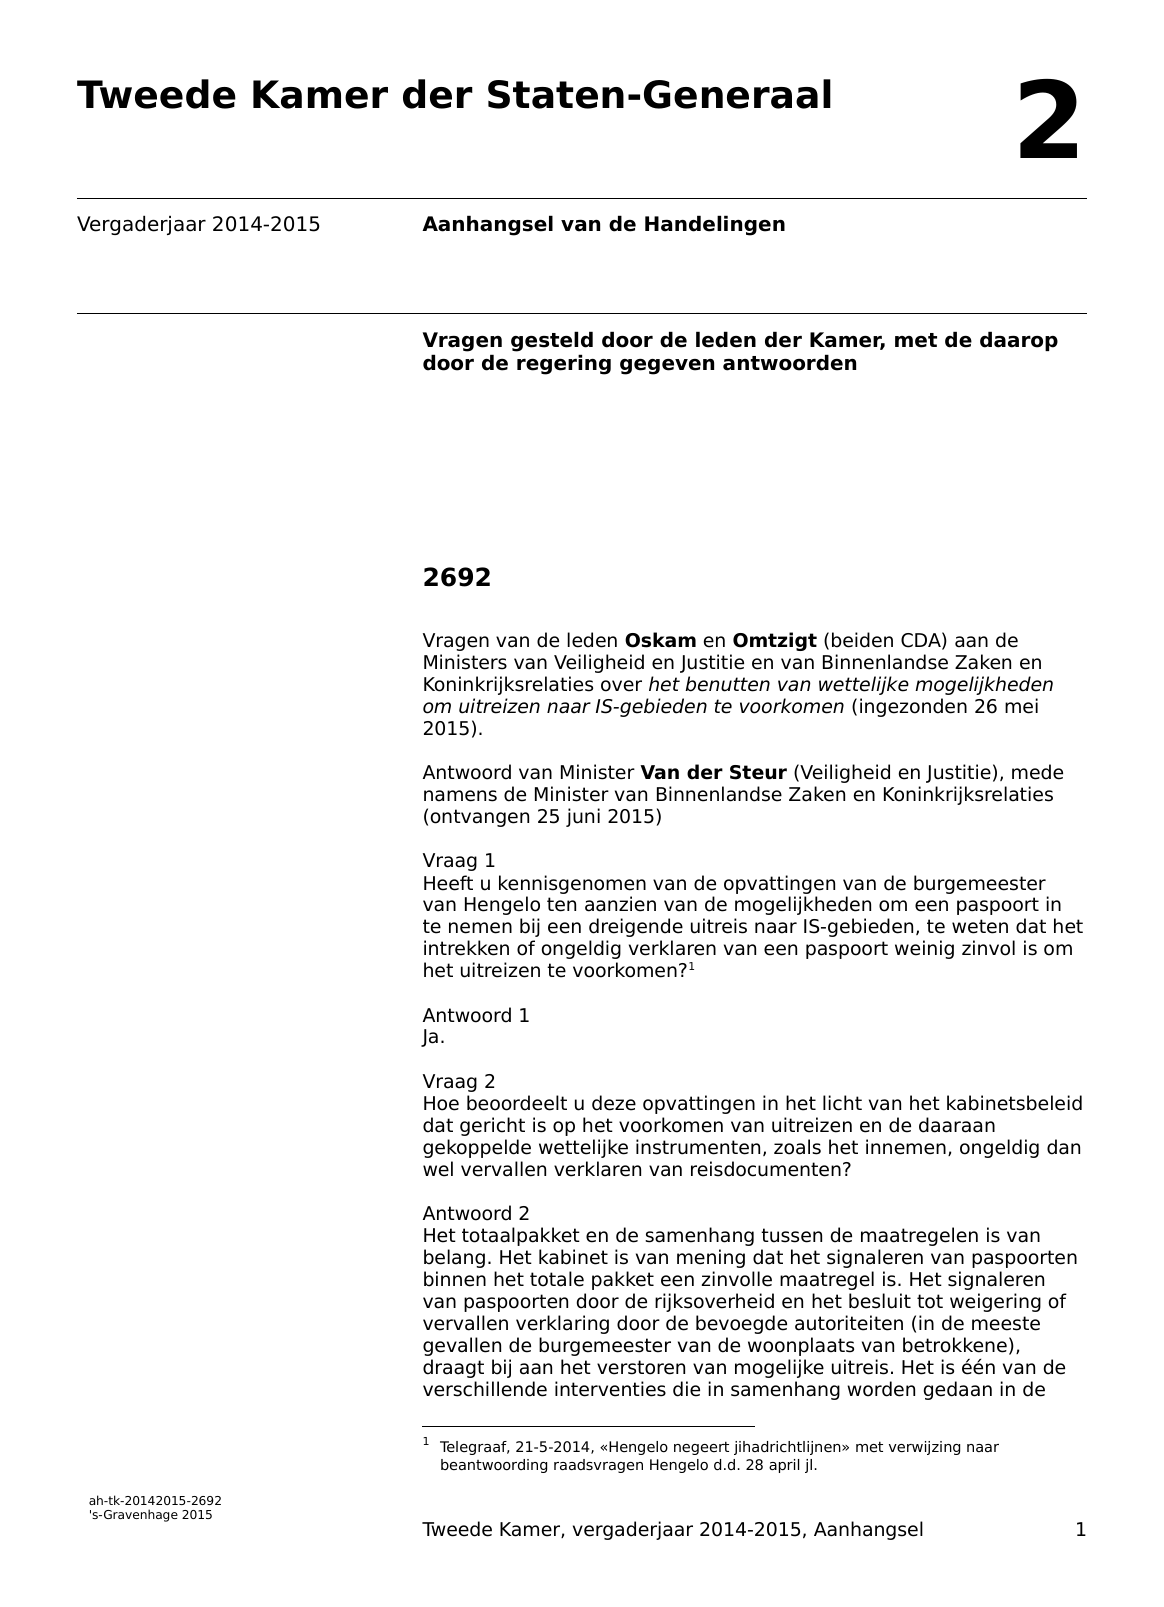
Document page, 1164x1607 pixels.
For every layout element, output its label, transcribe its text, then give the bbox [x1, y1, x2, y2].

table_cell Aanhangsel van de Handelingen [422, 199, 1087, 313]
text 's-Gravenhage 2015 [88, 1508, 323, 1522]
text Vragen van de leden Oskam en Omtzigt (beiden CDA) aan de Ministers van Veiligheid en Justitie en van Binnenlandse Zaken en Koninkrijksrelaties over het benutten van wettelijke mogelijkheden om uitreizen naar IS-gebieden te voorkomen (ingezonden 26 mei 2015). [422, 630, 1087, 740]
table_cell [77, 314, 422, 375]
table_header Tweede Kamer der Staten-Generaal [77, 59, 886, 198]
text 2692 [422, 563, 1087, 592]
table_cell Vergaderjaar 2014-2015 [77, 199, 422, 313]
text Telegraaf, 21-5-2014, «Hengelo negeert jihadrichtlijnen» met verwijzing naar beantwoording raadsvragen Hengelo d.d. 28 april jl. [422, 1435, 1087, 1474]
text Het totaalpakket en de samenhang tussen de maatregelen is van belang. Het kabinet is van mening dat het signaleren van paspoorten binnen het totale pakket een zinvolle maatregel is. Het signaleren van paspoorten door de rijksoverheid en het besluit tot weigering of vervallen verklaring door de bevoegde autoriteiten (in de meeste gevallen de burgemeester van de woonplaats van betrokkene), draagt bij aan het verstoren van mogelijke uitreis. Het is één van de verschillende interventies die in samenhang worden gedaan in de [422, 1225, 1087, 1401]
text Antwoord 1 [422, 1004, 1087, 1026]
text Hoe beoordeelt u deze opvattingen in het licht van het kabinetsbeleid dat gericht is op het voorkomen van uitreizen en de daaraan gekoppelde wettelijke instrumenten, zoals het innemen, ongeldig dan wel vervallen verklaren van reisdocumenten? [422, 1093, 1087, 1181]
text Heeft u kennisgenomen van de opvattingen van de burgemeester van Hengelo ten aanzien van de mogelijkheden om een paspoort in te nemen bij een dreigende uitreis naar IS-gebieden, te weten dat het intrekken of ongeldig verklaren van een paspoort weinig zinvol is om het uitreizen te voorkomen? [422, 872, 1087, 982]
text ah-tk-20142015-2692 [88, 1494, 323, 1508]
text Antwoord van Minister Van der Steur (Veiligheid en Justitie), mede namens de Minister van Binnenlandse Zaken en Koninkrijksrelaties (ontvangen 25 juni 2015) [422, 762, 1087, 828]
text Ja. [422, 1026, 1087, 1048]
text Vraag 2 [422, 1071, 1087, 1093]
table_header 2 [886, 59, 1087, 198]
text Vraag 1 [422, 850, 1087, 872]
table_cell Vragen gesteld door de leden der Kamer, met de daarop door de regering gegeven antwoorden [422, 314, 1087, 375]
text Antwoord 2 [422, 1203, 1087, 1225]
